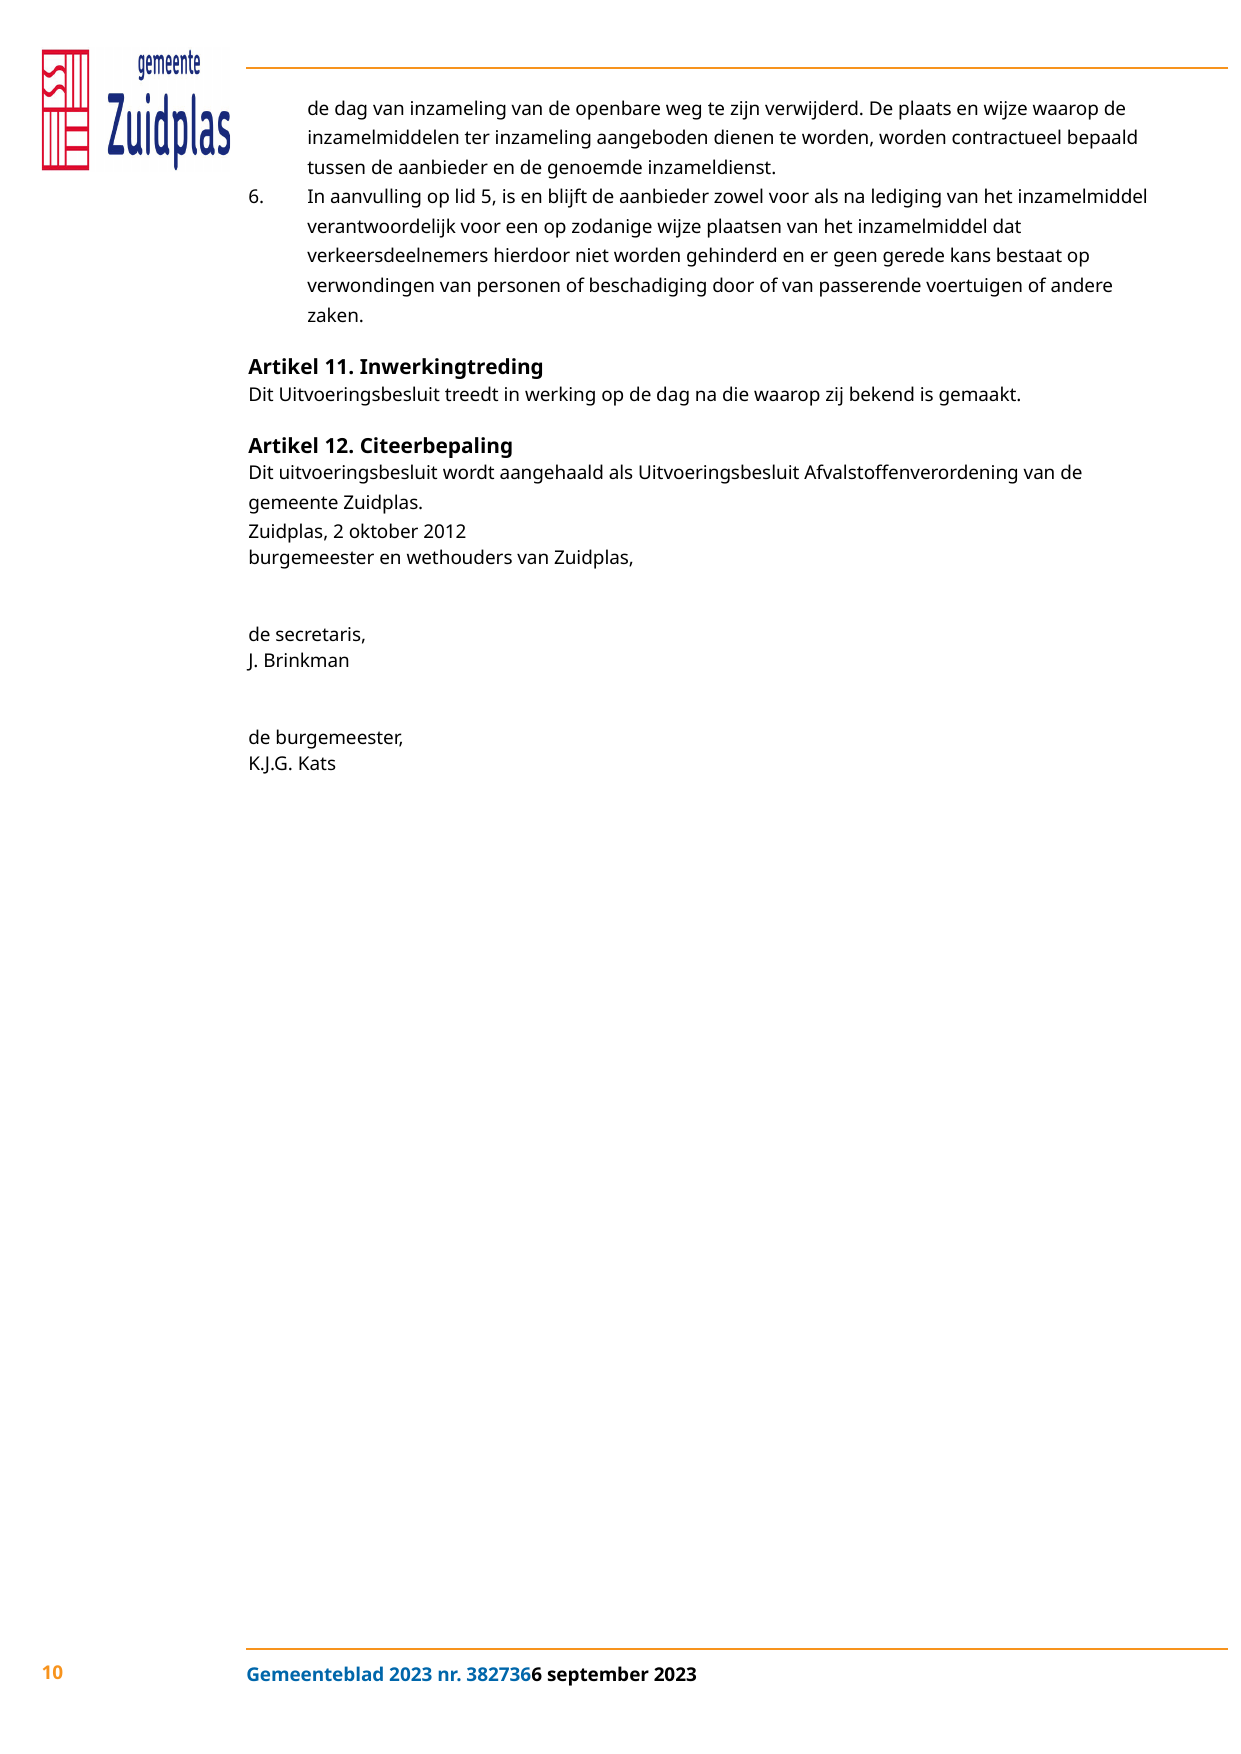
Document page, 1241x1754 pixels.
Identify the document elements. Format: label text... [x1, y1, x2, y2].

text de burgemeester, [248, 724, 1152, 750]
text Artikel 11. Inwerkingtreding [248, 352, 1152, 381]
list de dag van inzameling van de openbare weg te zijn verwijderd. De plaats en wijze waarop de inzamelmiddelen ter inzameling aangeboden dienen te worden, worden contractueel bepaald tussen de aanbieder en de genoemde inzameldienst. [248, 95, 1152, 180]
text de secretaris, [248, 622, 1152, 647]
text K.J.G. Kats [248, 750, 1152, 776]
text Dit uitvoeringsbesluit wordt aangehaald als Uitvoeringsbesluit Afvalstoffenverordening van de gemeente Zuidplas. [248, 459, 1152, 515]
list In aanvulling op lid 5, is en blijft de aanbieder zowel voor als na lediging van het inzamelmiddel verantwoordelijk voor een op zodanige wijze plaatsen van het inzamelmiddel dat verkeersdeelnemers hierdoor niet worden gehinderd en er geen gerede kans bestaat op verwondingen van personen of beschadiging door of van passerende voertuigen of andere zaken. [248, 183, 1152, 328]
picture [41, 47, 231, 172]
text Zuidplas, 2 oktober 2012 [248, 519, 1152, 544]
text Artikel 12. Citeerbepaling [248, 431, 1152, 459]
text J. Brinkman [248, 647, 1152, 673]
text Dit Uitvoeringsbesluit treedt in werking op de dag na die waarop zij bekend is gemaakt. [248, 381, 1152, 406]
text burgemeester en wethouders van Zuidplas, [248, 544, 1152, 570]
